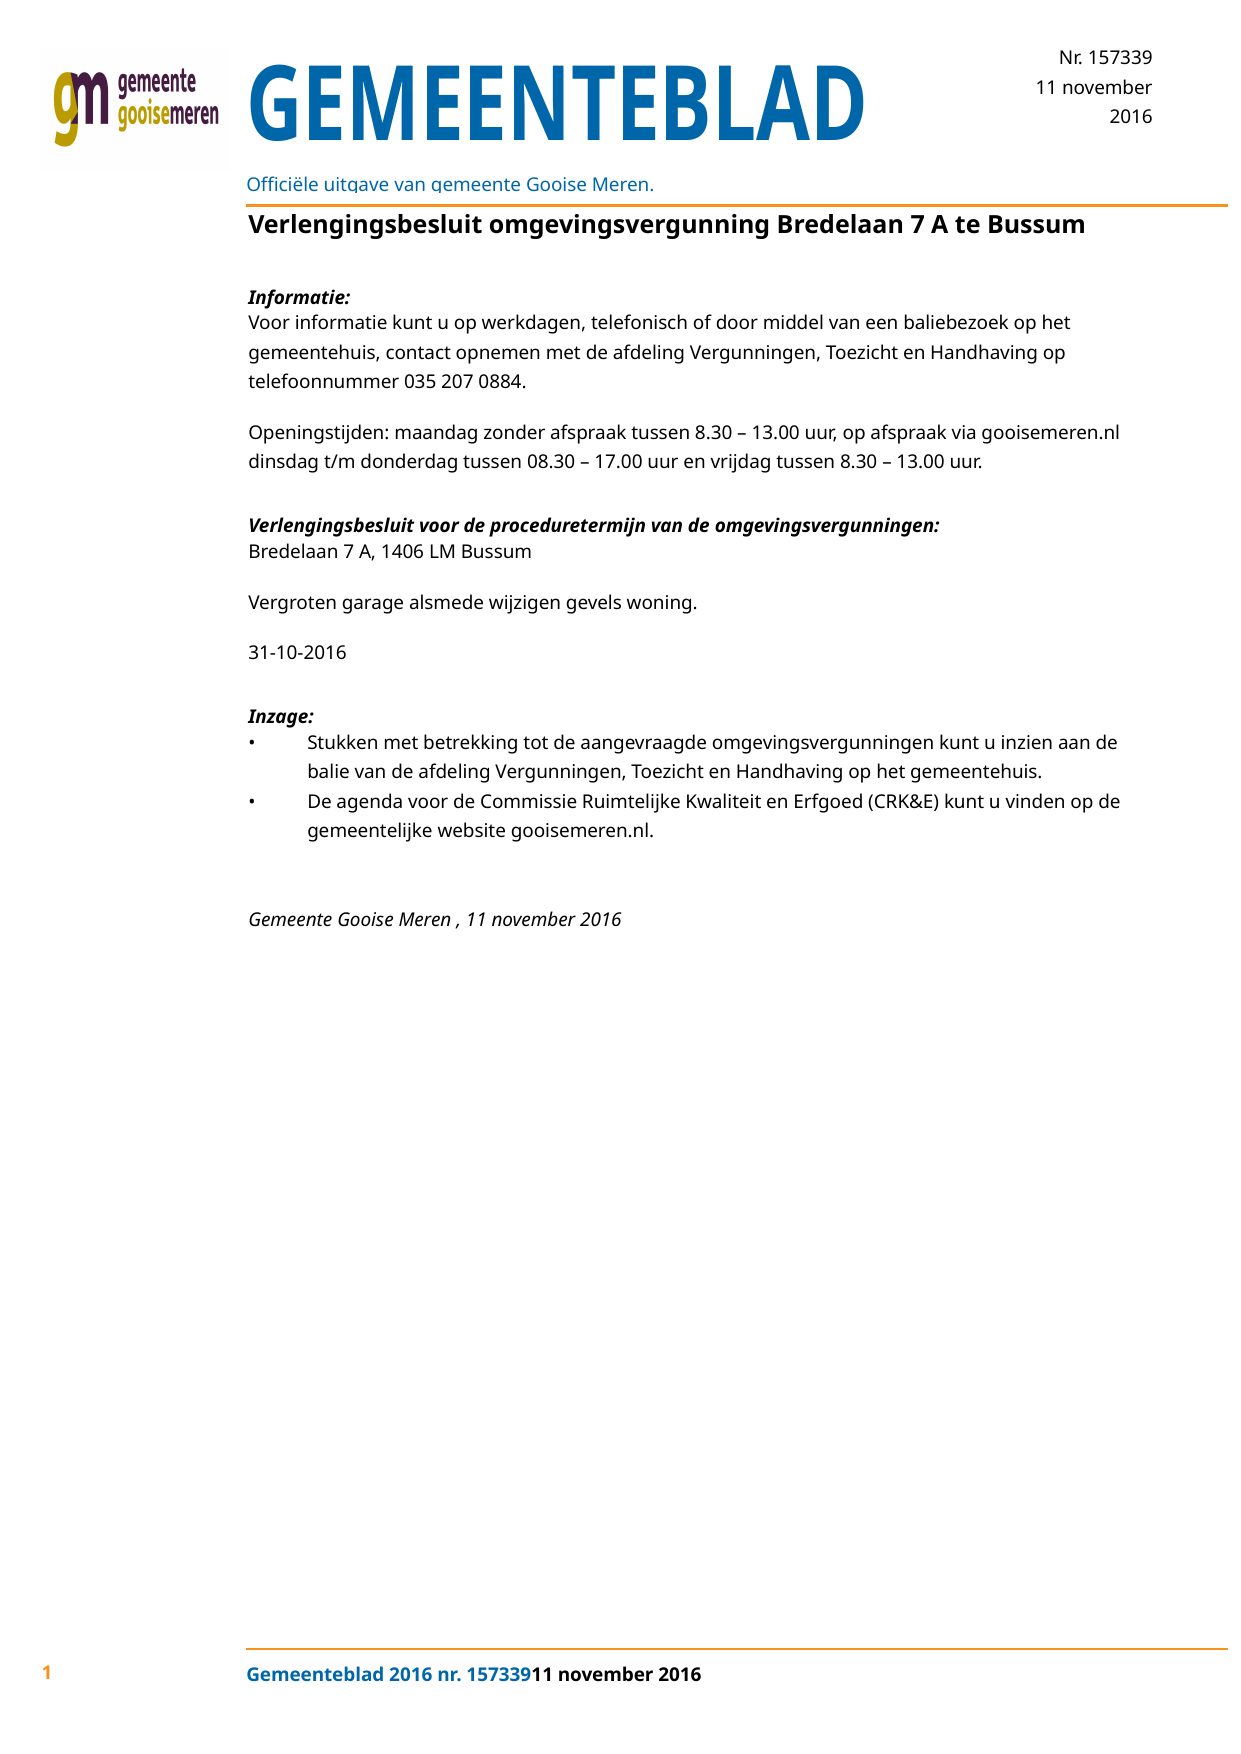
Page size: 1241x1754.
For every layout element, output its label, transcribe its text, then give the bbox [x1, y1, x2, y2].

text Inzage: [248, 703, 1152, 729]
text Verlengingsbesluit omgevingsvergunning Bredelaan 7 A te Bussum [248, 207, 1152, 241]
text Openingstijden: maandag zonder afspraak tussen 8.30 – 13.00 uur, op afspraak via gooisemeren.nl dinsdag t/m donderdag tussen 08.30 – 17.00 uur en vrijdag tussen 8.30 – 13.00 uur. [248, 419, 1152, 474]
list De agenda voor de Commissie Ruimtelijke Kwaliteit en Erfgoed (CRK&E) kunt u vinden op de gemeentelijke website gooisemeren.nl. [248, 788, 1152, 843]
text Voor informatie kunt u op werkdagen, telefonisch of door middel van een baliebezoek op het gemeentehuis, contact opnemen met de afdeling Vergunningen, Toezicht en Handhaving op telefoonnummer 035 207 0884. [248, 309, 1152, 394]
list Stukken met betrekking tot de aangevraagde omgevingsvergunningen kunt u inzien aan de balie van de afdeling Vergunningen, Toezicht en Handhaving op het gemeentehuis. [248, 729, 1152, 784]
text Vergroten garage alsmede wijzigen gevels woning. [248, 589, 1152, 614]
text Informatie: [248, 284, 1152, 309]
text Verlengingsbesluit voor de proceduretermijn van de omgevingsvergunningen: [248, 513, 1152, 538]
text Gemeente Gooise Meren , 11 november 2016 [248, 906, 1152, 932]
text Bredelaan 7 A, 1406 LM Bussum [248, 538, 1152, 564]
picture [41, 47, 231, 172]
text 31-10-2016 [248, 639, 1152, 665]
